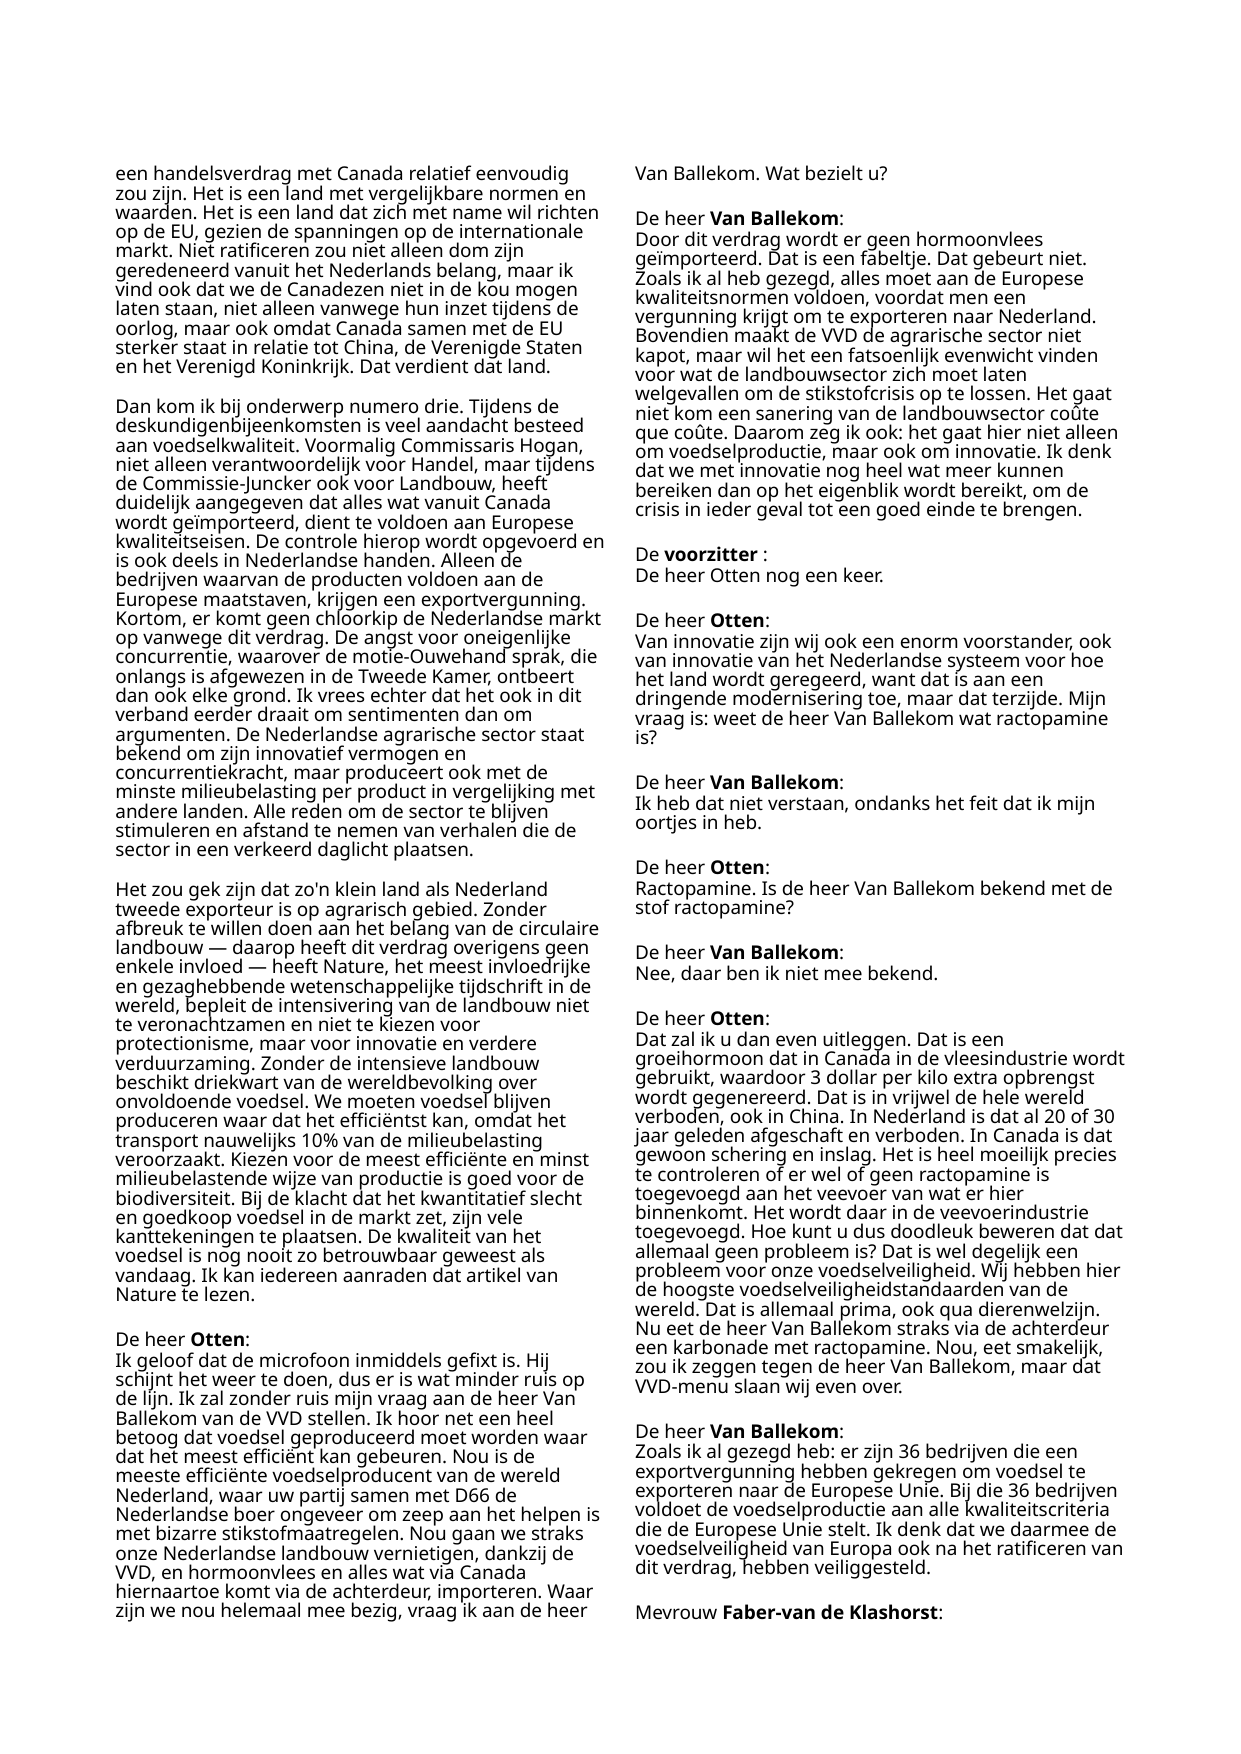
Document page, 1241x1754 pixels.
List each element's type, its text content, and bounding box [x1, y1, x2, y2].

text Zoals ik al gezegd heb: er zijn 36 bedrijven die een exportvergunning hebben gekregen om voedsel te exporteren naar de Europese Unie. Bij die 36 bedrijven voldoet de voedselproductie aan alle kwaliteitscriteria die de Europese Unie stelt. Ik denk dat we daarmee de voedselveiligheid van Europa ook na het ratificeren van dit verdrag, hebben veiliggesteld. [635, 1443, 1125, 1578]
text De heer Otten: [635, 607, 1125, 633]
text Door dit verdrag wordt er geen hormoonvlees geïmporteerd. Dat is een fabeltje. Dat gebeurt niet. Zoals ik al heb gezegd, alles moet aan de Europese kwaliteitsnormen voldoen, voordat men een vergunning krijgt om te exporteren naar Nederland. Bovendien maakt de VVD de agrarische sector niet kapot, maar wil het een fatsoenlijk evenwicht vinden voor wat de landbouwsector zich moet laten welgevallen om de stikstofcrisis op te lossen. Het gaat niet kom een sanering van de landbouwsector coûte que coûte. Daarom zeg ik ook: het gaat hier niet alleen om voedselproductie, maar ook om innovatie. Ik denk dat we met innovatie nog heel wat meer kunnen bereiken dan op het eigenblik wordt bereikt, om de crisis in ieder geval tot een goed einde te brengen. [635, 231, 1125, 520]
text De voorzitter : [635, 541, 1125, 567]
text Dan kom ik bij onderwerp numero drie. Tijdens de deskundigenbijeenkomsten is veel aandacht besteed aan voedselkwaliteit. Voormalig Commissaris Hogan, niet alleen verantwoordelijk voor Handel, maar tijdens de Commissie-Juncker ook voor Landbouw, heeft duidelijk aangegeven dat alles wat vanuit Canada wordt geïmporteerd, dient te voldoen aan Europese kwaliteitseisen. De controle hierop wordt opgevoerd en is ook deels in Nederlandse handen. Alleen de bedrijven waarvan de producten voldoen aan de Europese maatstaven, krijgen een exportvergunning. Kortom, er komt geen chloorkip de Nederlandse markt op vanwege dit verdrag. De angst voor oneigenlijke concurrentie, waarover de motie-Ouwehand sprak, die onlangs is afgewezen in de Tweede Kamer, ontbeert dan ook elke grond. Ik vrees echter dat het ook in dit verband eerder draait om sentimenten dan om argumenten. De Nederlandse agrarische sector staat bekend om zijn innovatief vermogen en concurrentiekracht, maar produceert ook met de minste milieubelasting per product in vergelijking met andere landen. Alle reden om de sector te blijven stimuleren en afstand te nemen van verhalen die de sector in een verkeerd daglicht plaatsen. [115, 398, 605, 861]
text De heer Van Ballekom: [635, 939, 1125, 965]
text Ik heb dat niet verstaan, ondanks het feit dat ik mijn oortjes in heb. [635, 795, 1125, 833]
text De heer Otten: [115, 1326, 605, 1352]
text Ractopamine. Is de heer Van Ballekom bekend met de stof ractopamine? [635, 880, 1125, 918]
text De heer Otten nog een keer. [635, 567, 1125, 586]
text Van innovatie zijn wij ook een enorm voorstander, ook van innovatie van het Nederlandse systeem voor hoe het land wordt geregeerd, want dat is aan een dringende modernisering toe, maar dat terzijde. Mijn vraag is: weet de heer Van Ballekom wat ractopamine is? [635, 633, 1125, 748]
text Het zou gek zijn dat zo'n klein land als Nederland tweede exporteur is op agrarisch gebied. Zonder afbreuk te willen doen aan het belang van de circulaire landbouw — daarop heeft dit verdrag overigens geen enkele invloed — heeft Nature, het meest invloedrijke en gezaghebbende wetenschappelijke tijdschrift in de wereld, bepleit de intensivering van de landbouw niet te veronachtzamen en niet te kiezen voor protectionisme, maar voor innovatie en verdere verduurzaming. Zonder de intensieve landbouw beschikt driekwart van de wereldbevolking over onvoldoende voedsel. We moeten voedsel blijven produceren waar dat het efficiëntst kan, omdat het transport nauwelijks 10% van de milieubelasting veroorzaakt. Kiezen voor de meest efficiënte en minst milieubelastende wijze van productie is goed voor de biodiversiteit. Bij de klacht dat het kwantitatief slecht en goedkoop voedsel in de markt zet, zijn vele kanttekeningen te plaatsen. De kwaliteit van het voedsel is nog nooit zo betrouwbaar geweest als vandaag. Ik kan iedereen aanraden dat artikel van Nature te lezen. [115, 881, 605, 1305]
text De heer Van Ballekom: [635, 1418, 1125, 1443]
text Van Ballekom. Wat bezielt u? [635, 165, 1125, 184]
text een handelsverdrag met Canada relatief eenvoudig zou zijn. Het is een land met vergelijkbare normen en waarden. Het is een land dat zich met name wil richten op de EU, gezien de spanningen op de internationale markt. Niet ratificeren zou niet alleen dom zijn geredeneerd vanuit het Nederlands belang, maar ik vind ook dat we de Canadezen niet in de kou mogen laten staan, niet alleen vanwege hun inzet tijdens de oorlog, maar ook omdat Canada samen met de EU sterker staat in relatie tot China, de Verenigde Staten en het Verenigd Koninkrijk. Dat verdient dat land. [115, 165, 605, 377]
text De heer Van Ballekom: [635, 769, 1125, 795]
text De heer Van Ballekom: [635, 205, 1125, 231]
text Ik geloof dat de microfoon inmiddels gefixt is. Hij schijnt het weer te doen, dus er is wat minder ruis op de lijn. Ik zal zonder ruis mijn vraag aan de heer Van Ballekom van de VVD stellen. Ik hoor net een heel betoog dat voedsel geproduceerd moet worden waar dat het meest efficiënt kan gebeuren. Nou is de meeste efficiënte voedselproducent van de wereld Nederland, waar uw partij samen met D66 de Nederlandse boer ongeveer om zeep aan het helpen is met bizarre stikstofmaatregelen. Nou gaan we straks onze Nederlandse landbouw vernietigen, dankzij de VVD, en hormoonvlees en alles wat via Canada hiernaartoe komt via de achterdeur, importeren. Waar zijn we nou helemaal mee bezig, vraag ik aan de heer [115, 1352, 605, 1622]
text Dat zal ik u dan even uitleggen. Dat is een groeihormoon dat in Canada in de vleesindustrie wordt gebruikt, waardoor 3 dollar per kilo extra opbrengst wordt gegenereerd. Dat is in vrijwel de hele wereld verboden, ook in China. In Nederland is dat al 20 of 30 jaar geleden afgeschaft en verboden. In Canada is dat gewoon schering en inslag. Het is heel moeilijk precies te controleren of er wel of geen ractopamine is toegevoegd aan het veevoer van wat er hier binnenkomt. Het wordt daar in de veevoerindustrie toegevoegd. Hoe kunt u dus doodleuk beweren dat dat allemaal geen probleem is? Dat is wel degelijk een probleem voor onze voedselveiligheid. Wij hebben hier de hoogste voedselveiligheidstandaarden van de wereld. Dat is allemaal prima, ook qua dierenwelzijn. Nu eet de heer Van Ballekom straks via de achterdeur een karbonade met ractopamine. Nou, eet smakelijk, zou ik zeggen tegen de heer Van Ballekom, maar dat VVD-menu slaan wij even over. [635, 1031, 1125, 1397]
text De heer Otten: [635, 854, 1125, 880]
text Nee, daar ben ik niet mee bekend. [635, 965, 1125, 984]
text De heer Otten: [635, 1005, 1125, 1031]
text Mevrouw Faber-van de Klashorst: [635, 1599, 1125, 1625]
